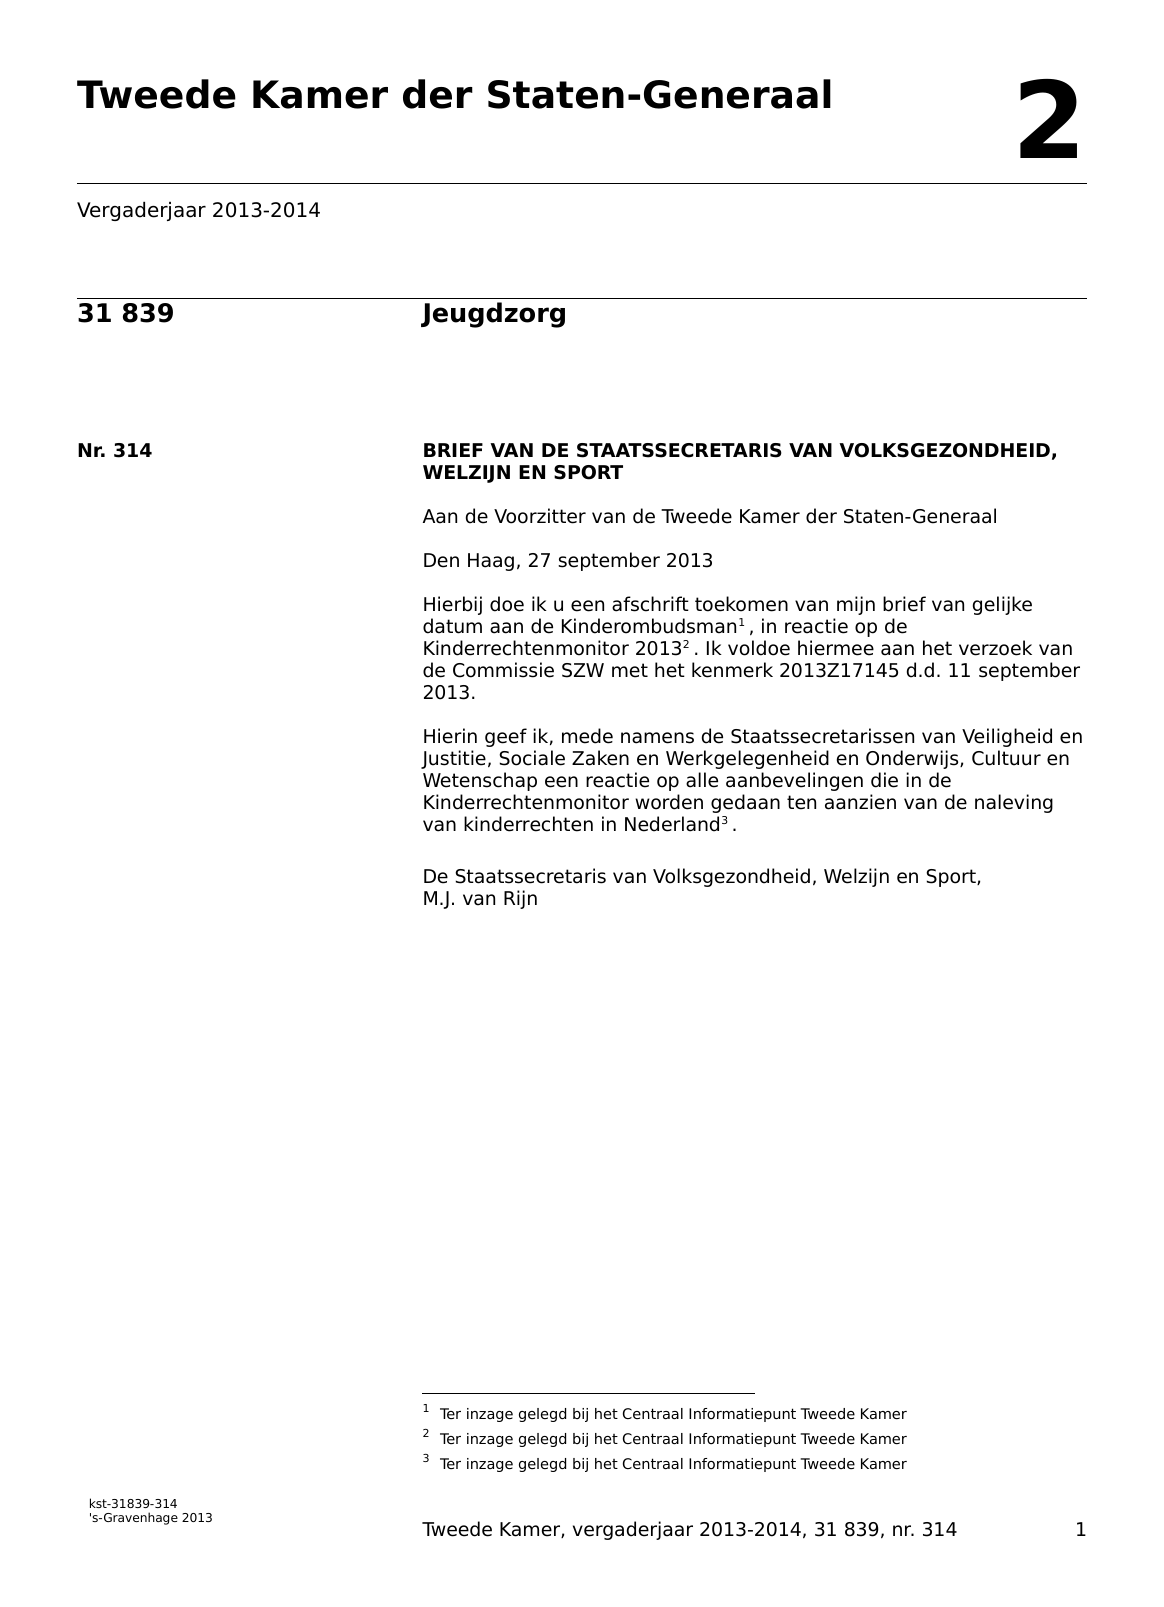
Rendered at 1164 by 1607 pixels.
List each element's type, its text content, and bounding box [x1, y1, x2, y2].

table_header Tweede Kamer der Staten-Generaal [77, 59, 886, 183]
text Ter inzage gelegd bij het Centraal Informatiepunt Tweede Kamer [422, 1427, 1087, 1449]
text Aan de Voorzitter van de Tweede Kamer der Staten-Generaal [422, 506, 1087, 528]
text kst-31839-314 [88, 1497, 323, 1511]
text Den Haag, 27 september 2013 [422, 550, 1087, 572]
table_cell Vergaderjaar 2013-2014 [77, 184, 1087, 298]
text Ter inzage gelegd bij het Centraal Informatiepunt Tweede Kamer [422, 1402, 1087, 1424]
table_header 2 [886, 59, 1087, 183]
text 's-Gravenhage 2013 [88, 1511, 323, 1525]
subtitle Nr. 314 BRIEF VAN DE STAATSSECRETARIS VAN VOLKSGEZONDHEID, WELZIJN EN SPORT [77, 440, 1087, 484]
text De Staatssecretaris van Volksgezondheid, Welzijn en Sport, M.J. van Rijn [422, 866, 1087, 910]
text Ter inzage gelegd bij het Centraal Informatiepunt Tweede Kamer [422, 1452, 1087, 1474]
text Hierin geef ik, mede namens de Staatssecretarissen van Veiligheid en Justitie, Sociale Zaken en Werkgelegenheid en Onderwijs, Cultuur en Wetenschap een reactie op alle aanbevelingen die in de Kinderrechtenmonitor worden gedaan ten aanzien van de naleving van kinderrechten in Nederland. [422, 726, 1087, 836]
text Hierbij doe ik u een afschrift toekomen van mijn brief van gelijke datum aan de Kinderombudsman, in reactie op de Kinderrechtenmonitor 2013. Ik voldoe hiermee aan het verzoek van de Commissie SZW met het kenmerk 2013Z17145 d.d. 11 september 2013. [422, 594, 1087, 704]
subtitle 31 839 Jeugdzorg [77, 299, 1087, 329]
